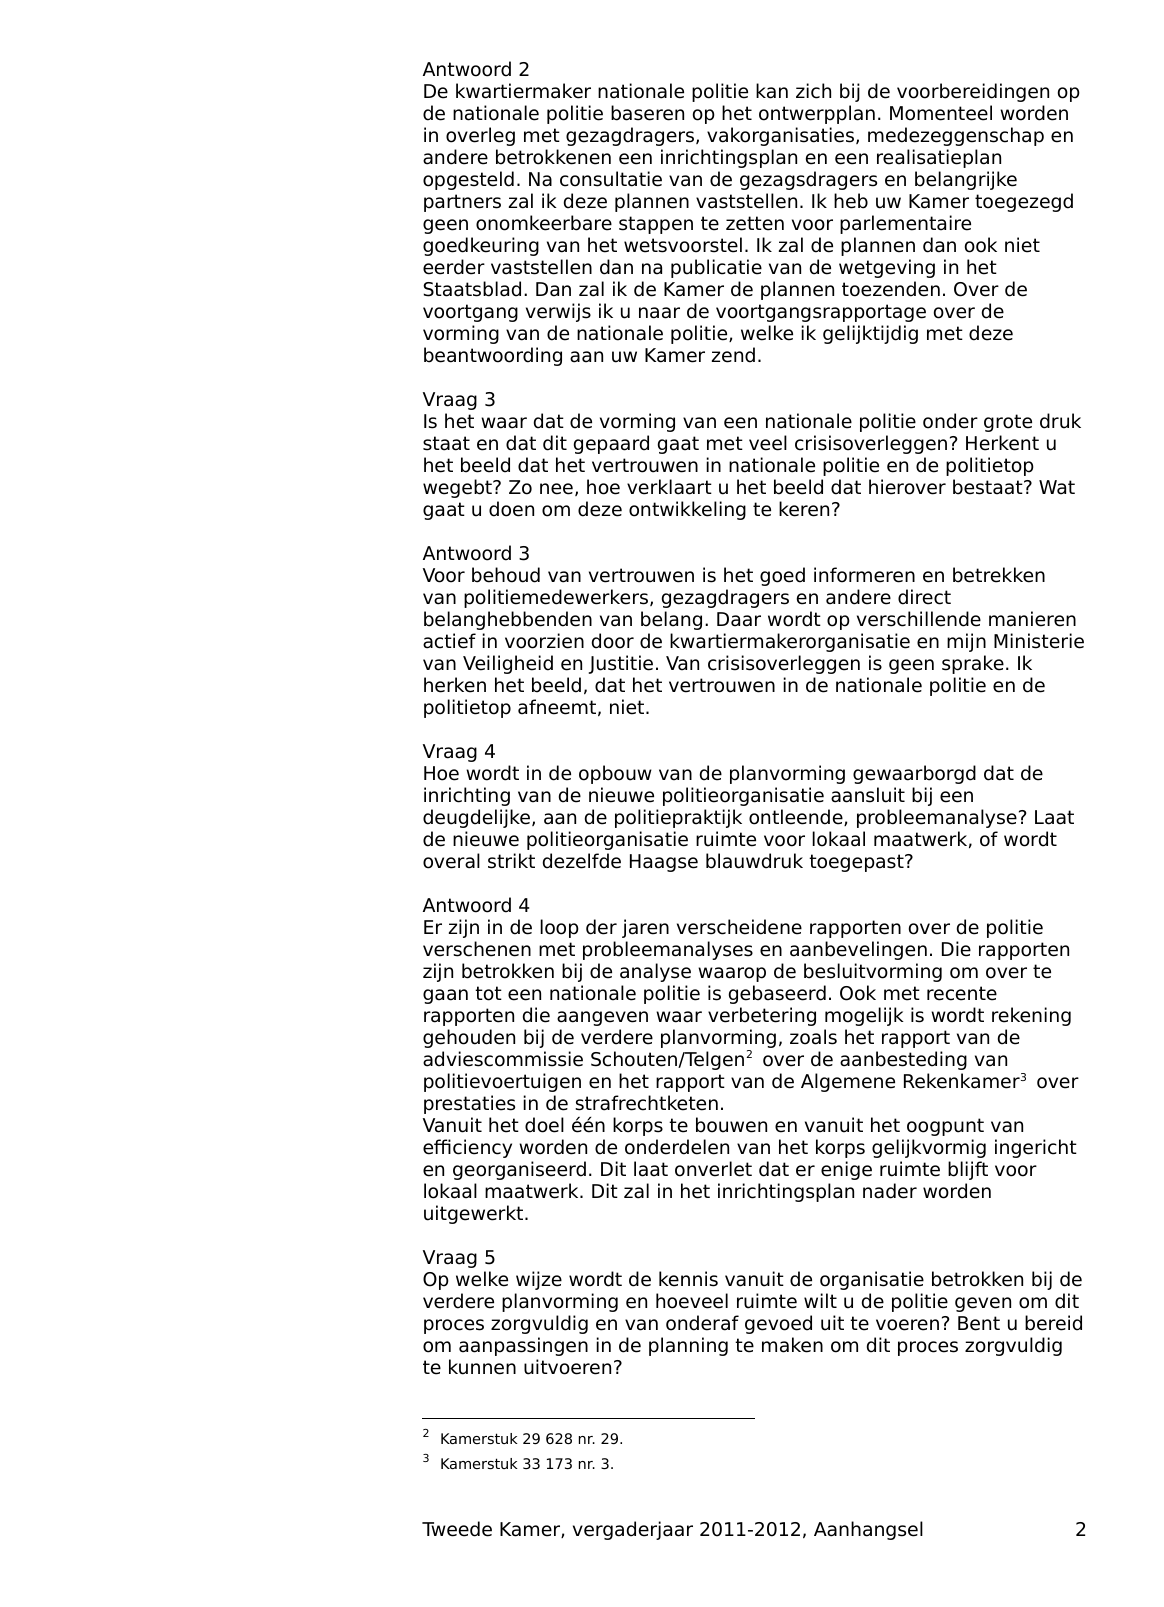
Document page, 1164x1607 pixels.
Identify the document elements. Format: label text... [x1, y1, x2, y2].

text Op welke wijze wordt de kennis vanuit de organisatie betrokken bij de verdere planvorming en hoeveel ruimte wilt u de politie geven om dit proces zorgvuldig en van onderaf gevoed uit te voeren? Bent u bereid om aanpassingen in de planning te maken om dit proces zorgvuldig te kunnen uitvoeren? [422, 1269, 1087, 1379]
text Er zijn in de loop der jaren verscheidene rapporten over de politie verschenen met probleemanalyses en aanbevelingen. Die rapporten zijn betrokken bij de analyse waarop de besluitvorming om over te gaan tot een nationale politie is gebaseerd. Ook met recente rapporten die aangeven waar verbetering mogelijk is wordt rekening gehouden bij de verdere planvorming, zoals het rapport van de adviescommissie Schouten/Telgen over de aanbesteding van politievoertuigen en het rapport van de Algemene Rekenkamer over prestaties in de strafrechtketen. [422, 917, 1087, 1115]
text Hoe wordt in de opbouw van de planvorming gewaarborgd dat de inrichting van de nieuwe politieorganisatie aansluit bij een deugdelijke, aan de politiepraktijk ontleende, probleemanalyse? Laat de nieuwe politieorganisatie ruimte voor lokaal maatwerk, of wordt overal strikt dezelfde Haagse blauwdruk toegepast? [422, 763, 1087, 873]
text Voor behoud van vertrouwen is het goed informeren en betrekken van politiemedewerkers, gezagdragers en andere direct belanghebbenden van belang. Daar wordt op verschillende manieren actief in voorzien door de kwartiermakerorganisatie en mijn Ministerie van Veiligheid en Justitie. Van crisisoverleggen is geen sprake. Ik herken het beeld, dat het vertrouwen in de nationale politie en de politietop afneemt, niet. [422, 565, 1087, 719]
text Kamerstuk 29 628 nr. 29. [422, 1427, 1087, 1449]
text Antwoord 3 [422, 543, 1087, 565]
text Vraag 3 [422, 389, 1087, 411]
text Antwoord 4 [422, 895, 1087, 917]
text Is het waar dat de vorming van een nationale politie onder grote druk staat en dat dit gepaard gaat met veel crisisoverleggen? Herkent u het beeld dat het vertrouwen in nationale politie en de politietop wegebt? Zo nee, hoe verklaart u het beeld dat hierover bestaat? Wat gaat u doen om deze ontwikkeling te keren? [422, 411, 1087, 521]
text Antwoord 2 [422, 59, 1087, 81]
text De kwartiermaker nationale politie kan zich bij de voorbereidingen op de nationale politie baseren op het ontwerpplan. Momenteel worden in overleg met gezagdragers, vakorganisaties, medezeggenschap en andere betrokkenen een inrichtingsplan en een realisatieplan opgesteld. Na consultatie van de gezagsdragers en belangrijke partners zal ik deze plannen vaststellen. Ik heb uw Kamer toegezegd geen onomkeerbare stappen te zetten voor parlementaire goedkeuring van het wetsvoorstel. Ik zal de plannen dan ook niet eerder vaststellen dan na publicatie van de wetgeving in het Staatsblad. Dan zal ik de Kamer de plannen toezenden. Over de voortgang verwijs ik u naar de voortgangsrapportage over de vorming van de nationale politie, welke ik gelijktijdig met deze beantwoording aan uw Kamer zend. [422, 81, 1087, 367]
text Vanuit het doel één korps te bouwen en vanuit het oogpunt van efficiency worden de onderdelen van het korps gelijkvormig ingericht en georganiseerd. Dit laat onverlet dat er enige ruimte blijft voor lokaal maatwerk. Dit zal in het inrichtingsplan nader worden uitgewerkt. [422, 1115, 1087, 1225]
text Vraag 4 [422, 741, 1087, 763]
text Kamerstuk 33 173 nr. 3. [422, 1452, 1087, 1474]
text Vraag 5 [422, 1247, 1087, 1269]
